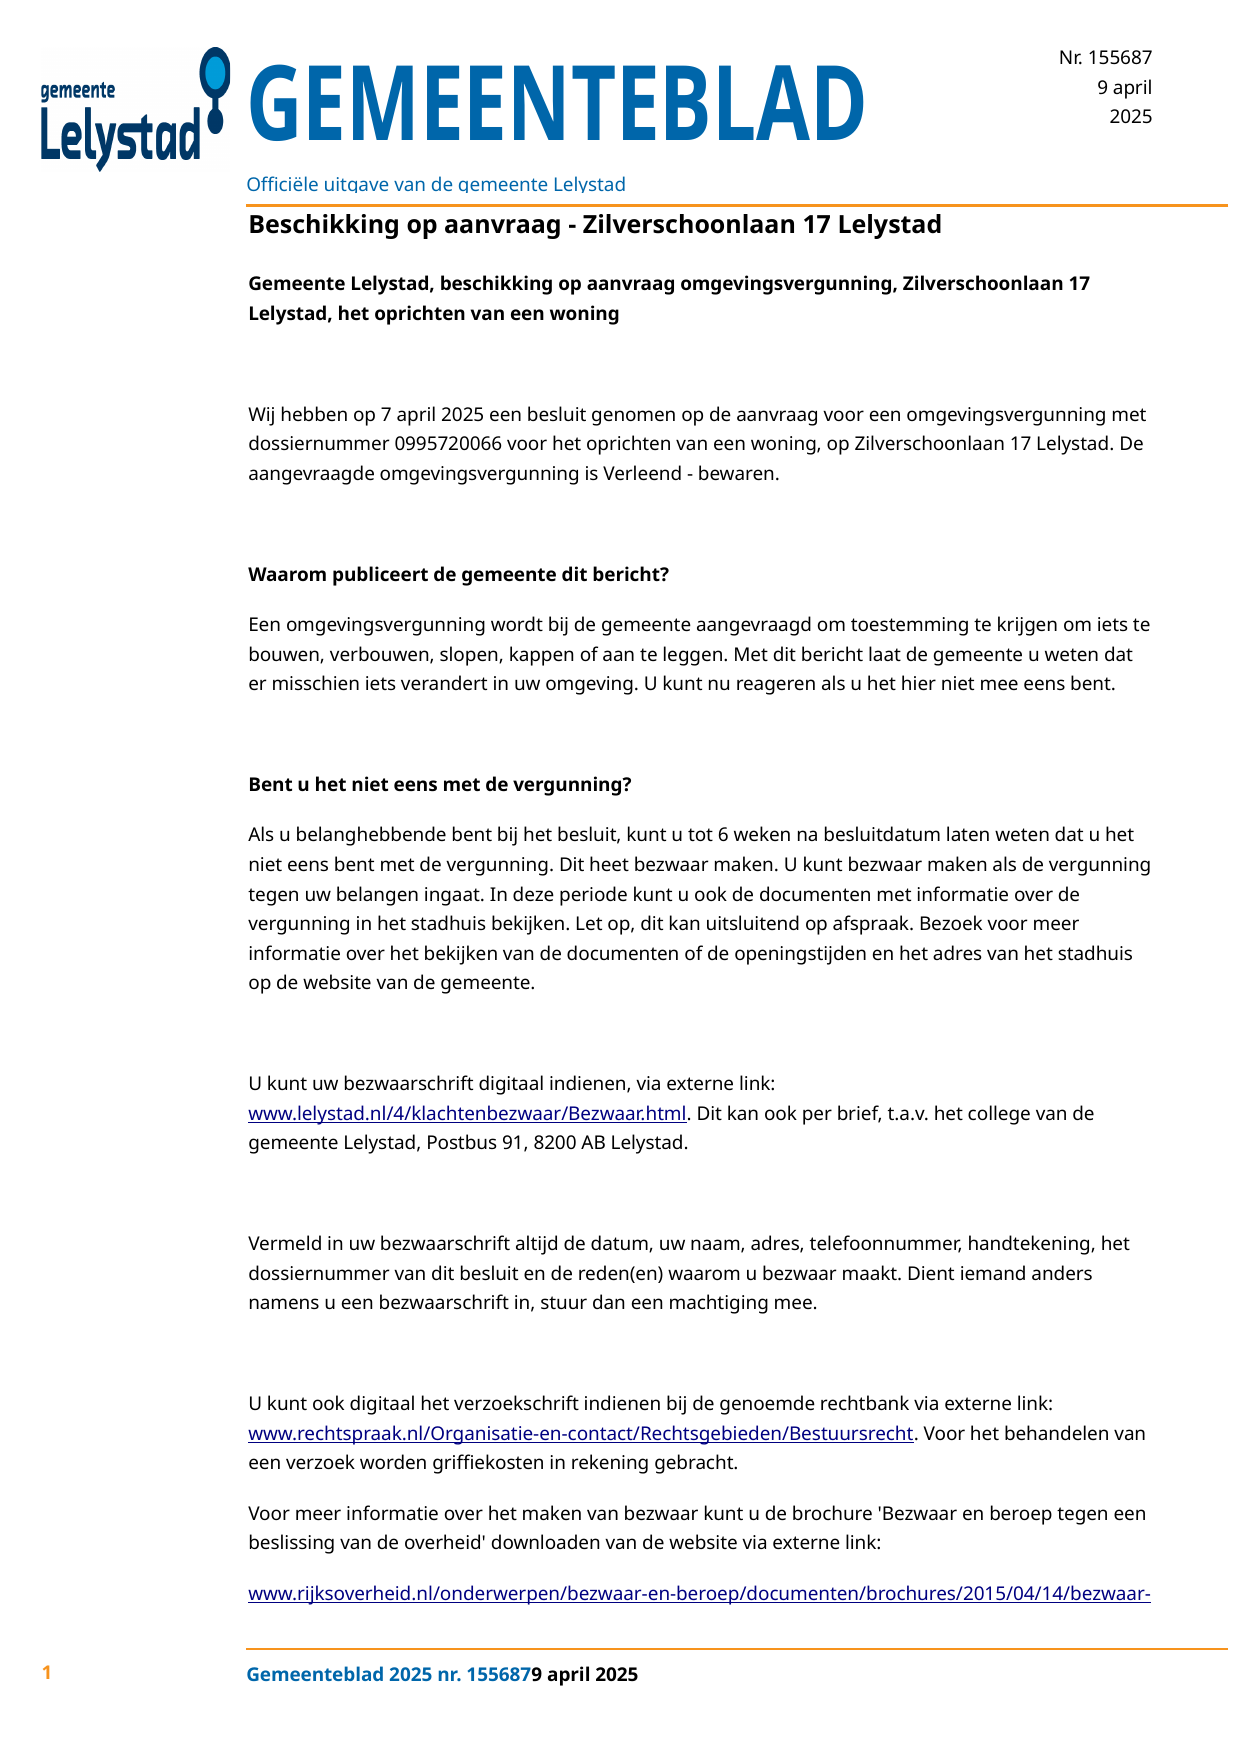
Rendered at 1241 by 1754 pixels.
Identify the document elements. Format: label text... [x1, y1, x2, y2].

text U kunt uw bezwaarschrift digitaal indienen, via externe link: www.lelystad.nl/4/klachtenbezwaar/Bezwaar.html. Dit kan ook per brief, t.a.v. het college van de gemeente Lelystad, Postbus 91, 8200 AB Lelystad. [248, 1070, 1152, 1155]
text Gemeente Lelystad, beschikking op aanvraag omgevingsvergunning, Zilverschoonlaan 17 Lelystad, het oprichten van een woning [248, 270, 1152, 326]
text U kunt ook digitaal het verzoekschrift indienen bij de genoemde rechtbank via externe link: www.rechtspraak.nl/Organisatie-en-contact/Rechtsgebieden/Bestuursrecht. Voor het behandelen van een verzoek worden griffiekosten in rekening gebracht. [248, 1390, 1152, 1475]
picture [41, 47, 231, 172]
text Bent u het niet eens met de vergunning? [248, 771, 1152, 797]
text www.rijksoverheid.nl/onderwerpen/bezwaar-en-beroep/documenten/brochures/2015/04/14/bezwaar- [248, 1580, 1152, 1606]
text Voor meer informatie over het maken van bezwaar kunt u de brochure 'Bezwaar en beroep tegen een beslissing van de overheid' downloaden van de website via externe link: [248, 1500, 1152, 1555]
text Beschikking op aanvraag - Zilverschoonlaan 17 Lelystad [248, 207, 1152, 241]
text Vermeld in uw bezwaarschrift altijd de datum, uw naam, adres, telefoonnummer, handtekening, het dossiernummer van dit besluit en de reden(en) waarom u bezwaar maakt. Dient iemand anders namens u een bezwaarschrift in, stuur dan een machtiging mee. [248, 1230, 1152, 1315]
text Wij hebben op 7 april 2025 een besluit genomen op de aanvraag voor een omgevingsvergunning met dossiernummer 0995720066 voor het oprichten van een woning, op Zilverschoonlaan 17 Lelystad. De aangevraagde omgevingsvergunning is Verleend - bewaren. [248, 401, 1152, 486]
text Als u belanghebbende bent bij het besluit, kunt u tot 6 weken na besluitdatum laten weten dat u het niet eens bent met de vergunning. Dit heet bezwaar maken. U kunt bezwaar maken als de vergunning tegen uw belangen ingaat. In deze periode kunt u ook de documenten met informatie over de vergunning in het stadhuis bekijken. Let op, dit kan uitsluitend op afspraak. Bezoek voor meer informatie over het bekijken van de documenten of de openingstijden en het adres van het stadhuis op de website van de gemeente. [248, 822, 1152, 995]
text Een omgevingsvergunning wordt bij de gemeente aangevraagd om toestemming te krijgen om iets te bouwen, verbouwen, slopen, kappen of aan te leggen. Met dit bericht laat de gemeente u weten dat er misschien iets verandert in uw omgeving. U kunt nu reageren als u het hier niet mee eens bent. [248, 611, 1152, 696]
text Waarom publiceert de gemeente dit bericht? [248, 561, 1152, 586]
